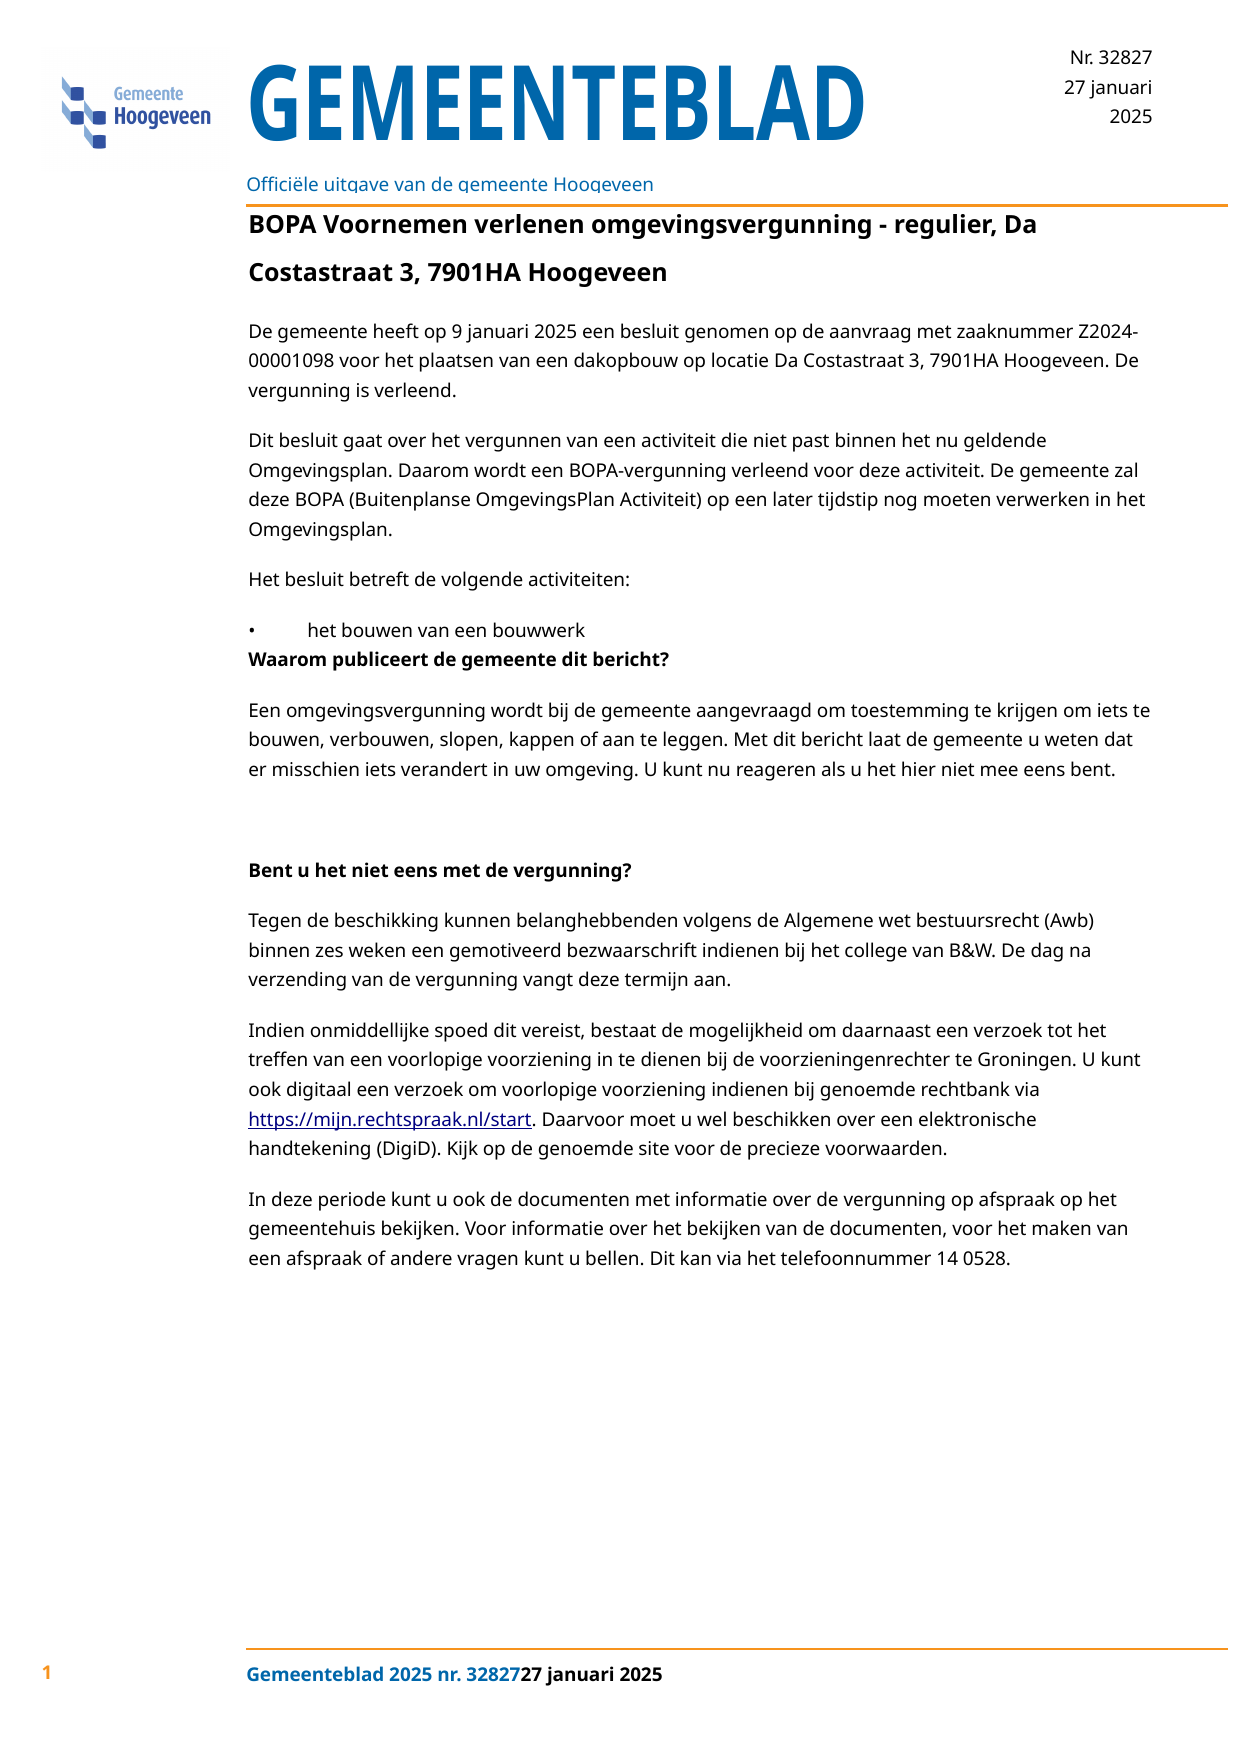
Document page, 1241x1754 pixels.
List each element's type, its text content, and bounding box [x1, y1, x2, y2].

text Dit besluit gaat over het vergunnen van een activiteit die niet past binnen het nu geldende Omgevingsplan. Daarom wordt een BOPA-vergunning verleend voor deze activiteit. De gemeente zal deze BOPA (Buitenplanse OmgevingsPlan Activiteit) op een later tijdstip nog moeten verwerken in het Omgevingsplan. [248, 427, 1152, 542]
text De gemeente heeft op 9 januari 2025 een besluit genomen op de aanvraag met zaaknummer Z2024-00001098 voor het plaatsen van een dakopbouw op locatie Da Costastraat 3, 7901HA Hoogeveen. De vergunning is verleend. [248, 318, 1152, 403]
text Het besluit betreft de volgende activiteiten: [248, 567, 1152, 592]
text In deze periode kunt u ook de documenten met informatie over de vergunning op afspraak op het gemeentehuis bekijken. Voor informatie over het bekijken van de documenten, voor het maken van een afspraak of andere vragen kunt u bellen. Dit kan via het telefoonnummer 14 0528. [248, 1186, 1152, 1271]
text Waarom publiceert de gemeente dit bericht? [248, 647, 1152, 672]
text Een omgevingsvergunning wordt bij de gemeente aangevraagd om toestemming te krijgen om iets te bouwen, verbouwen, slopen, kappen of aan te leggen. Met dit bericht laat de gemeente u weten dat er misschien iets verandert in uw omgeving. U kunt nu reageren als u het hier niet mee eens bent. [248, 697, 1152, 782]
text Bent u het niet eens met de vergunning? [248, 857, 1152, 883]
text BOPA Voornemen verlenen omgevingsvergunning - regulier, Da Costastraat 3, 7901HA Hoogeveen [248, 207, 1152, 288]
picture [41, 47, 231, 172]
text Indien onmiddellijke spoed dit vereist, bestaat de mogelijkheid om daarnaast een verzoek tot het treffen van een voorlopige voorziening in te dienen bij de voorzieningenrechter te Groningen. U kunt ook digitaal een verzoek om voorlopige voorziening indienen bij genoemde rechtbank via https://mijn.rechtspraak.nl/start. Daarvoor moet u wel beschikken over een elektronische handtekening (DigiD). Kijk op de genoemde site voor de precieze voorwaarden. [248, 1017, 1152, 1161]
list het bouwen van een bouwwerk [248, 617, 1152, 643]
text Tegen de beschikking kunnen belanghebbenden volgens de Algemene wet bestuursrecht (Awb) binnen zes weken een gemotiveerd bezwaarschrift indienen bij het college van B&W. De dag na verzending van de vergunning vangt deze termijn aan. [248, 907, 1152, 992]
